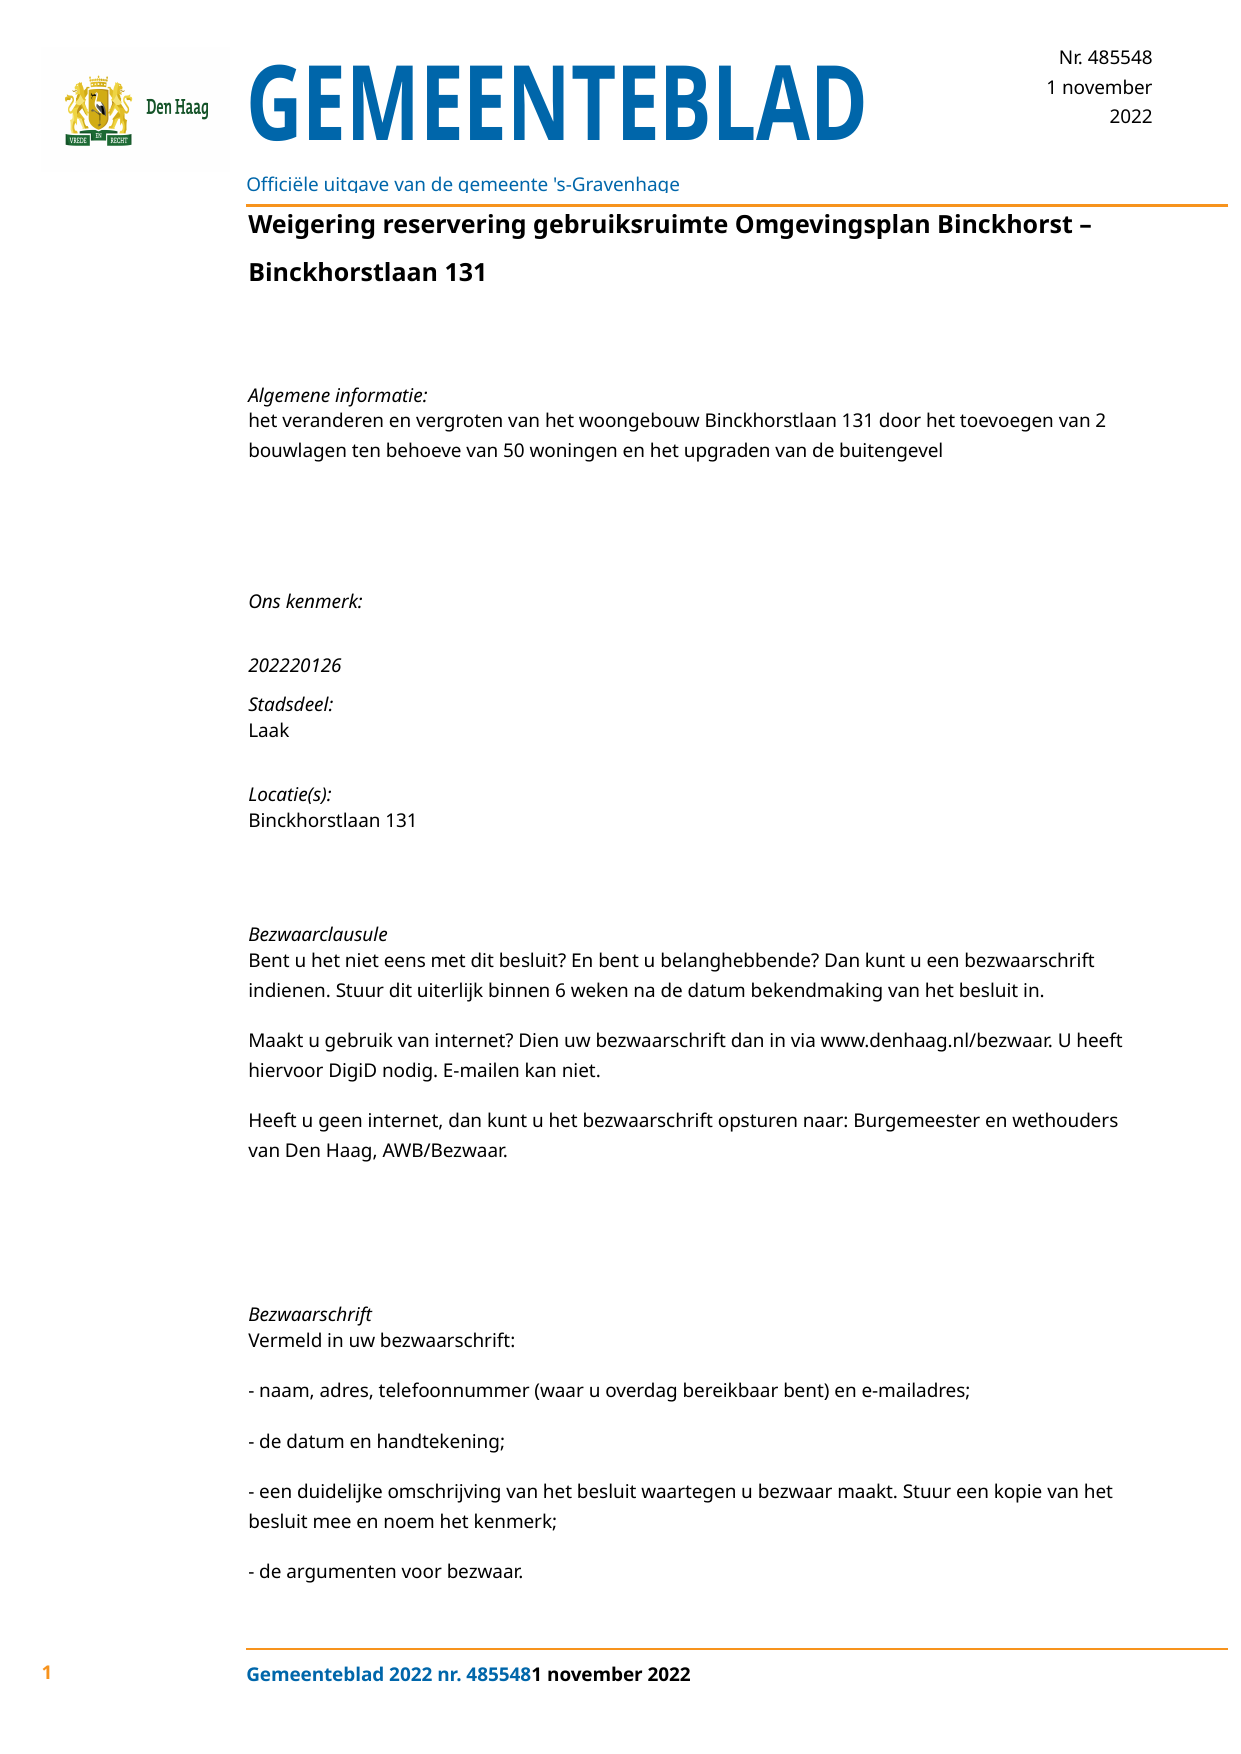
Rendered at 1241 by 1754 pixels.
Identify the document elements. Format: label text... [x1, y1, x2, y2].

text het veranderen en vergroten van het woongebouw Binckhorstlaan 131 door het toevoegen van 2 bouwlagen ten behoeve van 50 woningen en het upgraden van de buitengevel [248, 408, 1152, 463]
text Weigering reservering gebruiksruimte Omgevingsplan Binckhorst – Binckhorstlaan 131 [248, 207, 1152, 288]
text Bezwaarclausule [248, 921, 1152, 947]
text Stadsdeel: [248, 692, 1152, 717]
text Bent u het niet eens met dit besluit? En bent u belanghebbende? Dan kunt u een bezwaarschrift indienen. Stuur dit uiterlijk binnen 6 weken na de datum bekendmaking van het besluit in. [248, 947, 1152, 1002]
text Algemene informatie: [248, 382, 1152, 408]
text - de datum en handtekening; [248, 1428, 1152, 1454]
text Ons kenmerk: [248, 588, 1152, 614]
text Vermeld in uw bezwaarschrift: [248, 1327, 1152, 1353]
picture [41, 47, 231, 172]
text - de argumenten voor bezwaar. [248, 1558, 1152, 1584]
text Laak [248, 717, 1152, 743]
text Maakt u gebruik van internet? Dien uw bezwaarschrift dan in via www.denhaag.nl/bezwaar. U heeft hiervoor DigiD nodig. E-mailen kan niet. [248, 1027, 1152, 1082]
text 202220126 [248, 652, 1152, 678]
text - een duidelijke omschrijving van het besluit waartegen u bezwaar maakt. Stuur een kopie van het besluit mee en noem het kenmerk; [248, 1478, 1152, 1534]
text Bezwaarschrift [248, 1302, 1152, 1327]
text - naam, adres, telefoonnummer (waar u overdag bereikbaar bent) en e-mailadres; [248, 1378, 1152, 1403]
text Locatie(s): [248, 781, 1152, 807]
text Heeft u geen internet, dan kunt u het bezwaarschrift opsturen naar: Burgemeester en wethouders van Den Haag, AWB/Bezwaar. [248, 1107, 1152, 1162]
text Binckhorstlaan 131 [248, 807, 1152, 833]
